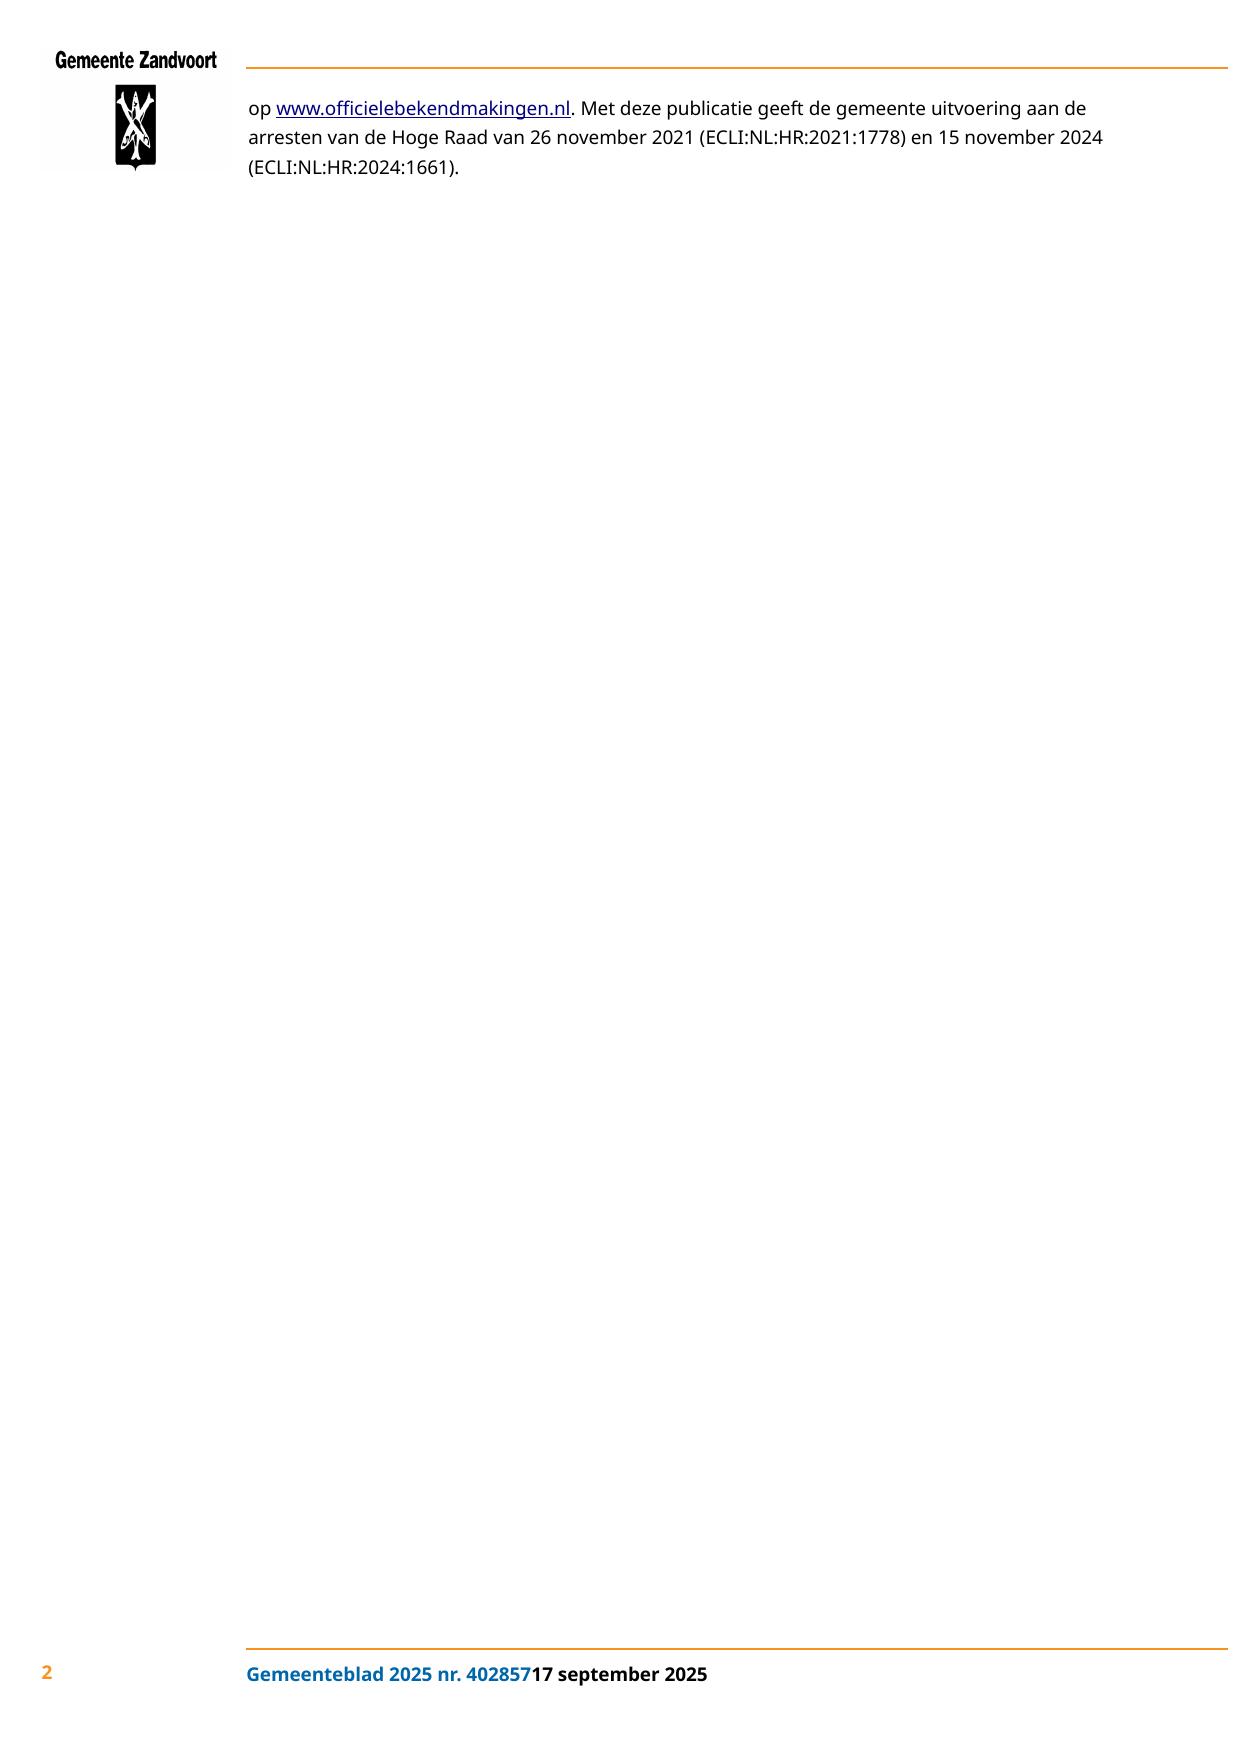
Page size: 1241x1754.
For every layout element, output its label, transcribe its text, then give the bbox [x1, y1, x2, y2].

text op www.officielebekendmakingen.nl. Met deze publicatie geeft de gemeente uitvoering aan de arresten van de Hoge Raad van 26 november 2021 (ECLI:NL:HR:2021:1778) en 15 november 2024 (ECLI:NL:HR:2024:1661). [248, 95, 1152, 180]
picture [41, 47, 231, 172]
